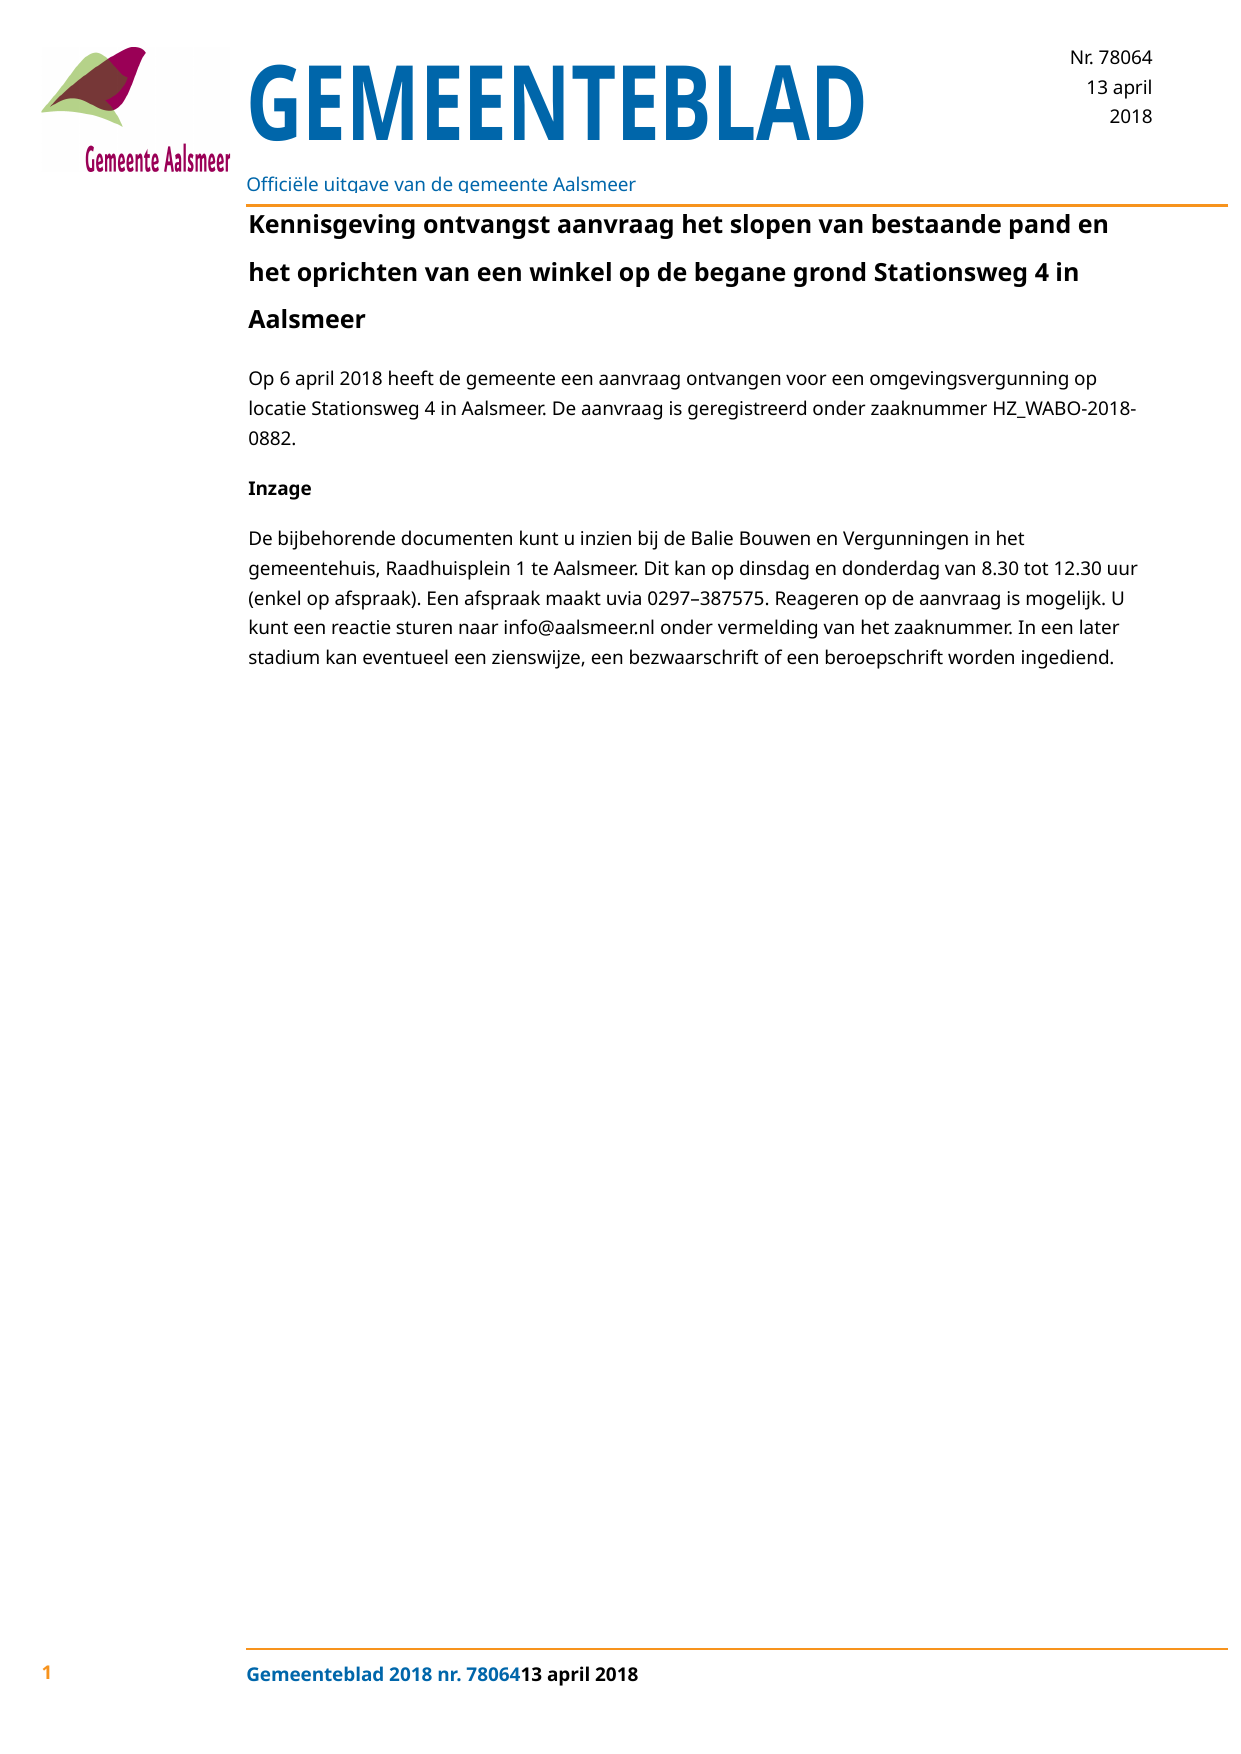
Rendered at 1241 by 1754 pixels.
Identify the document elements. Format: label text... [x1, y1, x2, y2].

text De bijbehorende documenten kunt u inzien bij de Balie Bouwen en Vergunningen in het gemeentehuis, Raadhuisplein 1 te Aalsmeer. Dit kan op dinsdag en donderdag van 8.30 tot 12.30 uur (enkel op afspraak). Een afspraak maakt uvia 0297–387575. Reageren op de aanvraag is mogelijk. U kunt een reactie sturen naar info@aalsmeer.nl onder vermelding van het zaaknummer. In een later stadium kan eventueel een zienswijze, een bezwaarschrift of een beroepschrift worden ingediend. [248, 526, 1152, 669]
text Kennisgeving ontvangst aanvraag het slopen van bestaande pand en het oprichten van een winkel op de begane grond Stationsweg 4 in Aalsmeer [248, 207, 1152, 336]
text Inzage [248, 475, 1152, 501]
picture [41, 47, 231, 172]
text Op 6 april 2018 heeft de gemeente een aanvraag ontvangen voor een omgevingsvergunning op locatie Stationsweg 4 in Aalsmeer. De aanvraag is geregistreerd onder zaaknummer HZ_WABO-2018-0882. [248, 366, 1152, 450]
